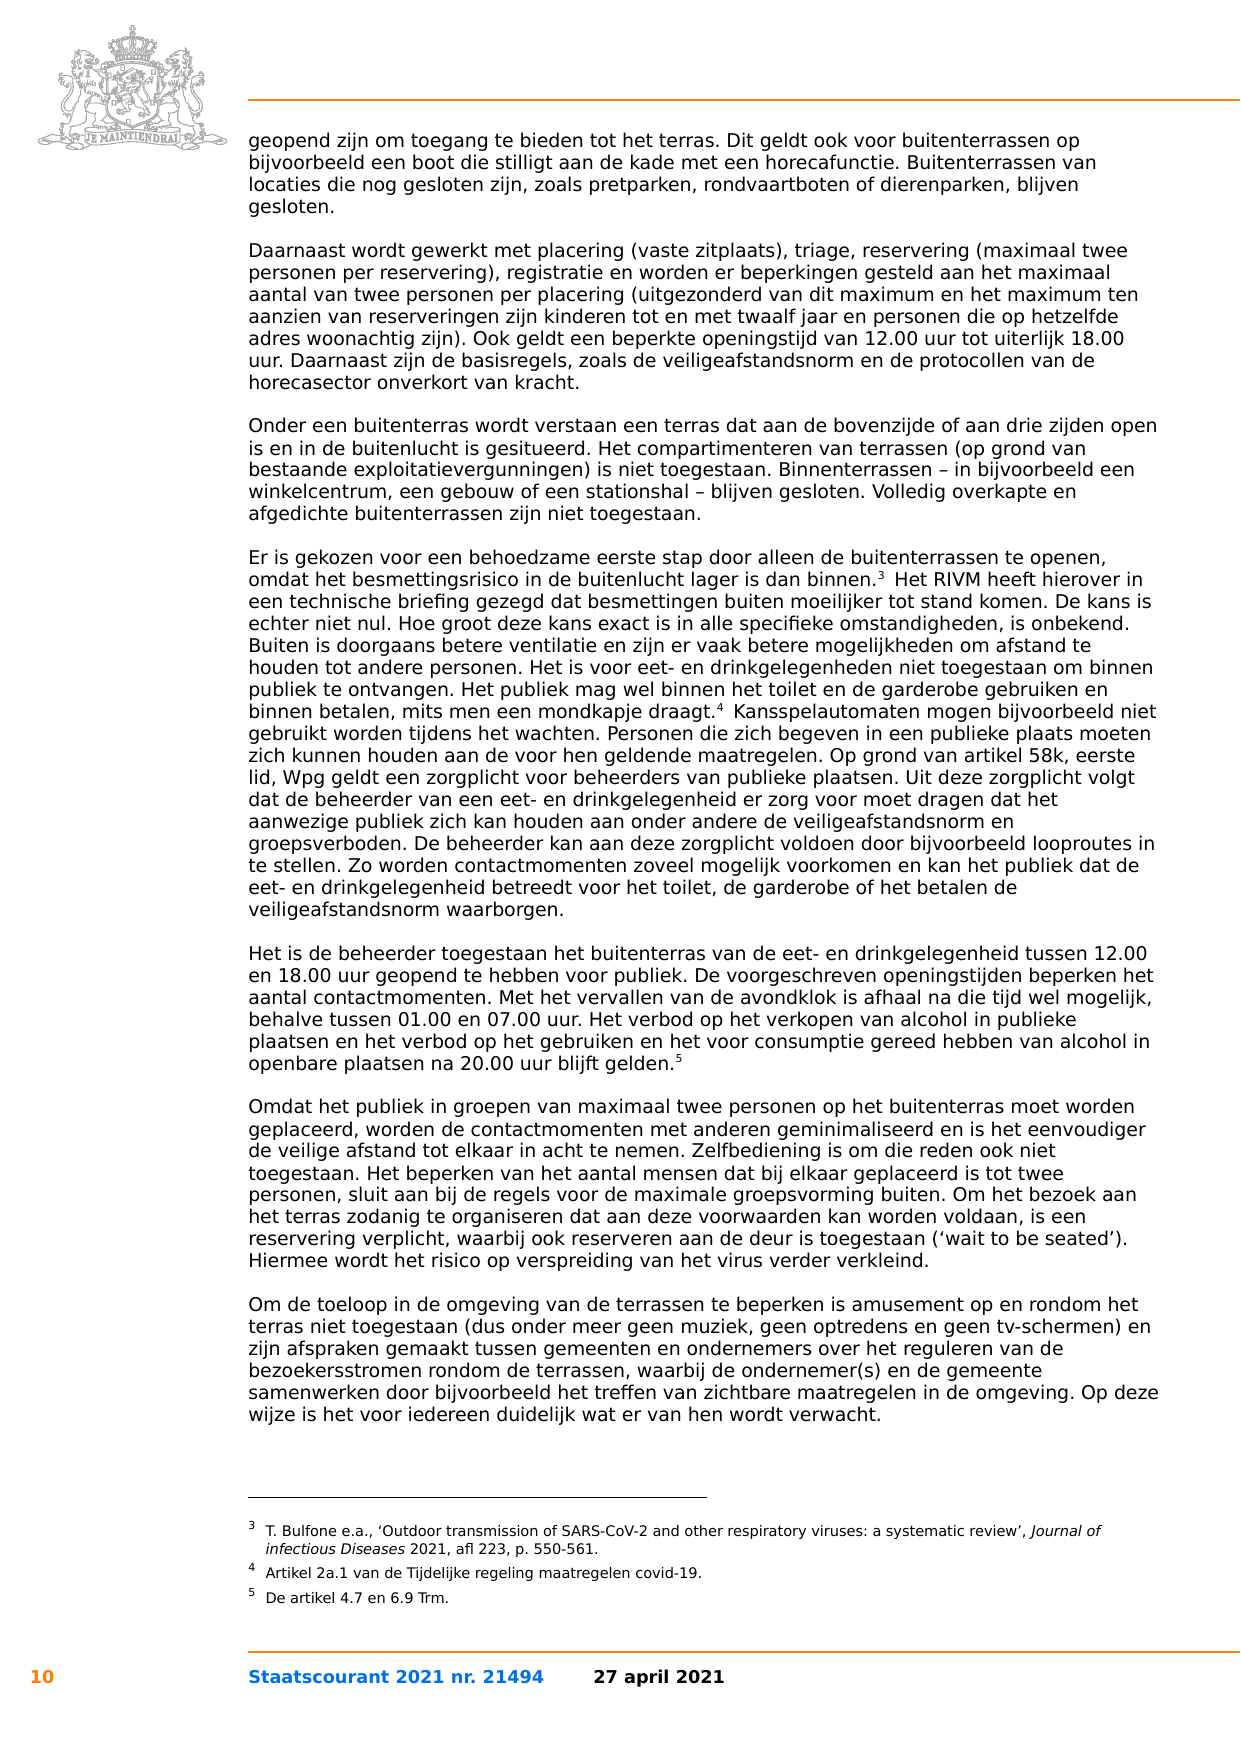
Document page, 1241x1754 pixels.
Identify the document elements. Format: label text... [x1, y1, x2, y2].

text Er is gekozen voor een behoedzame eerste stap door alleen de buitenterrassen te openen, omdat het besmettingsrisico in de buitenlucht lager is dan binnen. Het RIVM heeft hierover in een technische briefing gezegd dat besmettingen buiten moeilijker tot stand komen. De kans is echter niet nul. Hoe groot deze kans exact is in alle specifieke omstandigheden, is onbekend. Buiten is doorgaans betere ventilatie en zijn er vaak betere mogelijkheden om afstand te houden tot andere personen. Het is voor eet- en drinkgelegenheden niet toegestaan om binnen publiek te ontvangen. Het publiek mag wel binnen het toilet en de garderobe gebruiken en binnen betalen, mits men een mondkapje draagt. Kansspelautomaten mogen bijvoorbeeld niet gebruikt worden tijdens het wachten. Personen die zich begeven in een publieke plaats moeten zich kunnen houden aan de voor hen geldende maatregelen. Op grond van artikel 58k, eerste lid, Wpg geldt een zorgplicht voor beheerders van publieke plaatsen. Uit deze zorgplicht volgt dat de beheerder van een eet- en drinkgelegenheid er zorg voor moet dragen dat het aanwezige publiek zich kan houden aan onder andere de veiligeafstandsnorm en groepsverboden. De beheerder kan aan deze zorgplicht voldoen door bijvoorbeeld looproutes in te stellen. Zo worden contactmomenten zoveel mogelijk voorkomen en kan het publiek dat de eet- en drinkgelegenheid betreedt voor het toilet, de garderobe of het betalen de veiligeafstandsnorm waarborgen. [248, 547, 1163, 921]
text De artikel 4.7 en 6.9 Trm. [248, 1586, 1163, 1608]
text Daarnaast wordt gewerkt met placering (vaste zitplaats), triage, reservering (maximaal twee personen per reservering), registratie en worden er beperkingen gesteld aan het maximaal aantal van twee personen per placering (uitgezonderd van dit maximum en het maximum ten aanzien van reserveringen zijn kinderen tot en met twaalf jaar en personen die op hetzelfde adres woonachtig zijn). Ook geldt een beperkte openingstijd van 12.00 uur tot uiterlijk 18.00 uur. Daarnaast zijn de basisregels, zoals de veiligeafstandsnorm en de protocollen van de horecasector onverkort van kracht. [248, 240, 1163, 393]
picture [38, 25, 227, 150]
text geopend zijn om toegang te bieden tot het terras. Dit geldt ook voor buitenterrassen op bijvoorbeeld een boot die stilligt aan de kade met een horecafunctie. Buitenterrassen van locaties die nog gesloten zijn, zoals pretparken, rondvaartboten of dierenparken, blijven gesloten. [248, 130, 1163, 218]
text Artikel 2a.1 van de Tijdelijke regeling maatregelen covid-19. [248, 1561, 1163, 1583]
text Om de toeloop in de omgeving van de terrassen te beperken is amusement op en rondom het terras niet toegestaan (dus onder meer geen muziek, geen optredens en geen tv-schermen) en zijn afspraken gemaakt tussen gemeenten en ondernemers over het reguleren van de bezoekersstromen rondom de terrassen, waarbij de ondernemer(s) en de gemeente samenwerken door bijvoorbeeld het treffen van zichtbare maatregelen in de omgeving. Op deze wijze is het voor iedereen duidelijk wat er van hen wordt verwacht. [248, 1294, 1163, 1426]
text T. Bulfone e.a., ‘Outdoor transmission of SARS-CoV-2 and other respiratory viruses: a systematic review’, Journal of infectious Diseases 2021, afl 223, p. 550-561. [248, 1519, 1163, 1558]
text Het is de beheerder toegestaan het buitenterras van de eet- en drinkgelegenheid tussen 12.00 en 18.00 uur geopend te hebben voor publiek. De voorgeschreven openingstijden beperken het aantal contactmomenten. Met het vervallen van de avondklok is afhaal na die tijd wel mogelijk, behalve tussen 01.00 en 07.00 uur. Het verbod op het verkopen van alcohol in publieke plaatsen en het verbod op het gebruiken en het voor consumptie gereed hebben van alcohol in openbare plaatsen na 20.00 uur blijft gelden. [248, 943, 1163, 1074]
text Omdat het publiek in groepen van maximaal twee personen op het buitenterras moet worden geplaceerd, worden de contactmomenten met anderen geminimaliseerd en is het eenvoudiger de veilige afstand tot elkaar in acht te nemen. Zelfbediening is om die reden ook niet toegestaan. Het beperken van het aantal mensen dat bij elkaar geplaceerd is tot twee personen, sluit aan bij de regels voor de maximale groepsvorming buiten. Om het bezoek aan het terras zodanig te organiseren dat aan deze voorwaarden kan worden voldaan, is een reservering verplicht, waarbij ook reserveren aan de deur is toegestaan (‘wait to be seated’). Hiermee wordt het risico op verspreiding van het virus verder verkleind. [248, 1096, 1163, 1272]
text Onder een buitenterras wordt verstaan een terras dat aan de bovenzijde of aan drie zijden open is en in de buitenlucht is gesitueerd. Het compartimenteren van terrassen (op grond van bestaande exploitatievergunningen) is niet toegestaan. Binnenterrassen – in bijvoorbeeld een winkelcentrum, een gebouw of een stationshal – blijven gesloten. Volledig overkapte en afgedichte buitenterrassen zijn niet toegestaan. [248, 415, 1163, 525]
